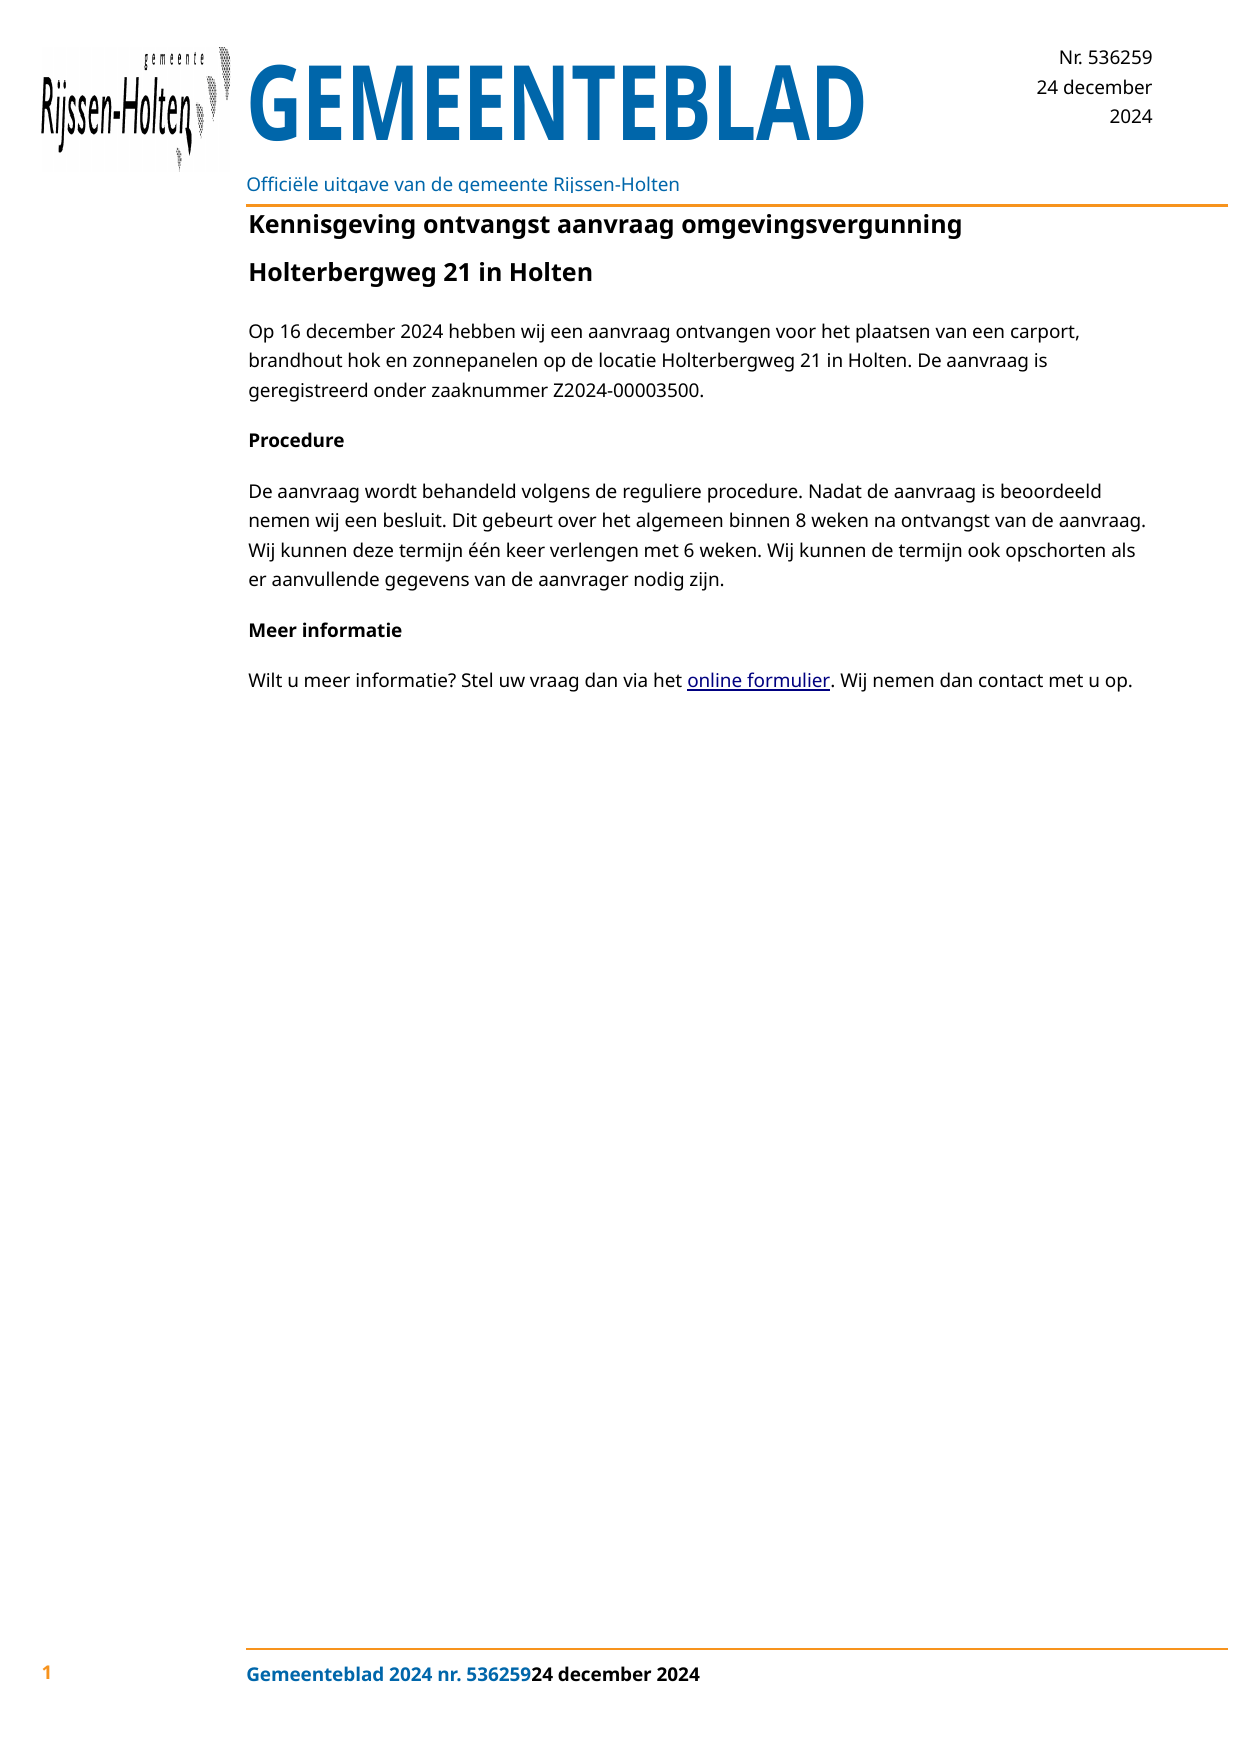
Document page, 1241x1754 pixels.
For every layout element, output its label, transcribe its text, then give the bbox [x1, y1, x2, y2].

picture [41, 47, 231, 172]
text Op 16 december 2024 hebben wij een aanvraag ontvangen voor het plaatsen van een carport, brandhout hok en zonnepanelen op de locatie Holterbergweg 21 in Holten. De aanvraag is geregistreerd onder zaaknummer Z2024-00003500. [248, 318, 1152, 403]
text Meer informatie [248, 617, 1152, 643]
text Wilt u meer informatie? Stel uw vraag dan via het online formulier. Wij nemen dan contact met u op. [248, 667, 1152, 693]
text De aanvraag wordt behandeld volgens de reguliere procedure. Nadat de aanvraag is beoordeeld nemen wij een besluit. Dit gebeurt over het algemeen binnen 8 weken na ontvangst van de aanvraag. Wij kunnen deze termijn één keer verlengen met 6 weken. Wij kunnen de termijn ook opschorten als er aanvullende gegevens van de aanvrager nodig zijn. [248, 478, 1152, 592]
text Procedure [248, 427, 1152, 453]
text Kennisgeving ontvangst aanvraag omgevingsvergunning Holterbergweg 21 in Holten [248, 207, 1152, 288]
